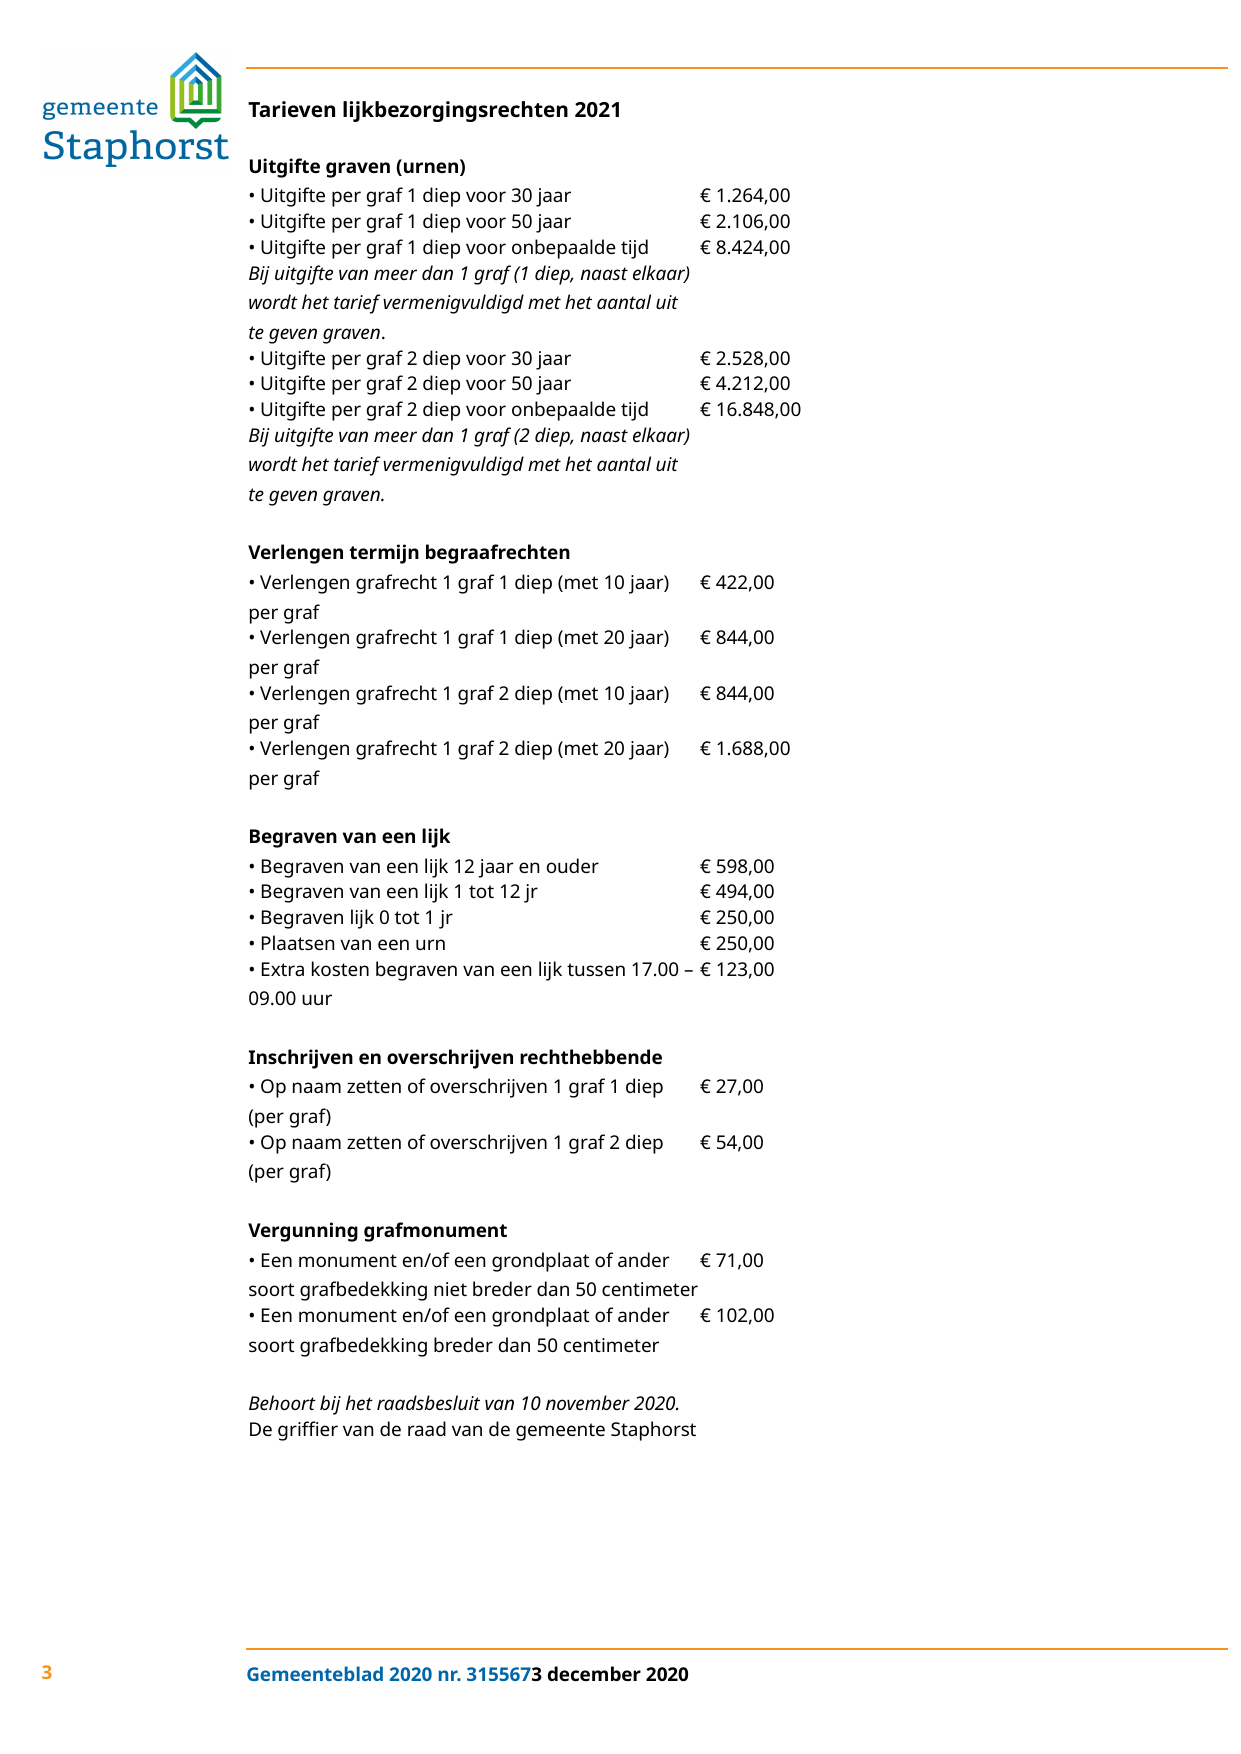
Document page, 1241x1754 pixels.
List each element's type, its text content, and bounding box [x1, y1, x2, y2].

table_cell • Verlengen grafrecht 1 graf 1 diep (met 20 jaar) per graf [248, 625, 700, 680]
table_cell • Uitgifte per graf 2 diep voor 50 jaar [248, 370, 700, 396]
table_cell € 123,00 [700, 956, 1152, 1011]
text Behoort bij het raadsbesluit van 10 november 2020. [248, 1390, 1152, 1416]
table_cell • Extra kosten begraven van een lijk tussen 17.00 – 09.00 uur [248, 956, 700, 1011]
table_cell € 250,00 [700, 905, 1152, 930]
table_cell • Plaatsen van een urn [248, 930, 700, 956]
table_header • Op naam zetten of overschrijven 1 graf 1 diep (per graf) [248, 1074, 700, 1129]
table_cell • Begraven van een lijk 1 tot 12 jr [248, 879, 700, 904]
table_cell [700, 422, 1152, 507]
table_header • Een monument en/of een grondplaat of ander soort grafbedekking niet breder dan 50 centimeter [248, 1247, 700, 1302]
table_cell € 2.106,00 [700, 208, 1152, 234]
table_cell € 844,00 [700, 680, 1152, 735]
table_header • Uitgifte per graf 1 diep voor 30 jaar [248, 183, 700, 208]
table_cell • Verlengen grafrecht 1 graf 2 diep (met 20 jaar) per graf [248, 735, 700, 791]
table_cell • Uitgifte per graf 2 diep voor onbepaalde tijd [248, 396, 700, 422]
table_cell € 494,00 [700, 879, 1152, 904]
table_cell Bij uitgifte van meer dan 1 graf (1 diep, naast elkaar) wordt het tarief vermenigvuldigd met het aantal uit te geven graven. [248, 260, 700, 345]
table_cell € 844,00 [700, 625, 1152, 680]
table_header € 1.264,00 [700, 183, 1152, 208]
table_cell • Begraven lijk 0 tot 1 jr [248, 905, 700, 930]
table_header • Begraven van een lijk 12 jaar en ouder [248, 853, 700, 879]
table_header € 598,00 [700, 853, 1152, 879]
table_cell € 2.528,00 [700, 345, 1152, 370]
table_cell € 16.848,00 [700, 396, 1152, 422]
text Uitgifte graven (urnen) [248, 153, 1152, 179]
table_cell € 250,00 [700, 930, 1152, 956]
table_cell • Een monument en/of een grondplaat of ander soort grafbedekking breder dan 50 centimeter [248, 1302, 700, 1357]
table_cell • Uitgifte per graf 1 diep voor 50 jaar [248, 208, 700, 234]
table_cell Bij uitgifte van meer dan 1 graf (2 diep, naast elkaar) wordt het tarief vermenigvuldigd met het aantal uit te geven graven. [248, 422, 700, 507]
table_cell • Uitgifte per graf 1 diep voor onbepaalde tijd [248, 234, 700, 260]
table_cell • Uitgifte per graf 2 diep voor 30 jaar [248, 345, 700, 370]
table_cell € 54,00 [700, 1129, 1152, 1184]
text Vergunning grafmonument [248, 1217, 1152, 1243]
table_cell • Op naam zetten of overschrijven 1 graf 2 diep (per graf) [248, 1129, 700, 1184]
table_header • Verlengen grafrecht 1 graf 1 diep (met 10 jaar) per graf [248, 569, 700, 624]
table_cell € 1.688,00 [700, 735, 1152, 791]
table_cell [700, 260, 1152, 345]
table_cell € 4.212,00 [700, 370, 1152, 396]
picture [41, 47, 231, 172]
table_header € 71,00 [700, 1247, 1152, 1302]
text Begraven van een lijk [248, 823, 1152, 849]
text Tarieven lijkbezorgingsrechten 2021 [248, 95, 1152, 123]
table_cell € 8.424,00 [700, 234, 1152, 260]
table_cell € 102,00 [700, 1302, 1152, 1357]
text De griffier van de raad van de gemeente Staphorst [248, 1416, 1152, 1442]
text Verlengen termijn begraafrechten [248, 539, 1152, 565]
text Inschrijven en overschrijven rechthebbende [248, 1044, 1152, 1070]
table_header € 422,00 [700, 569, 1152, 624]
table_header € 27,00 [700, 1074, 1152, 1129]
table_cell • Verlengen grafrecht 1 graf 2 diep (met 10 jaar) per graf [248, 680, 700, 735]
